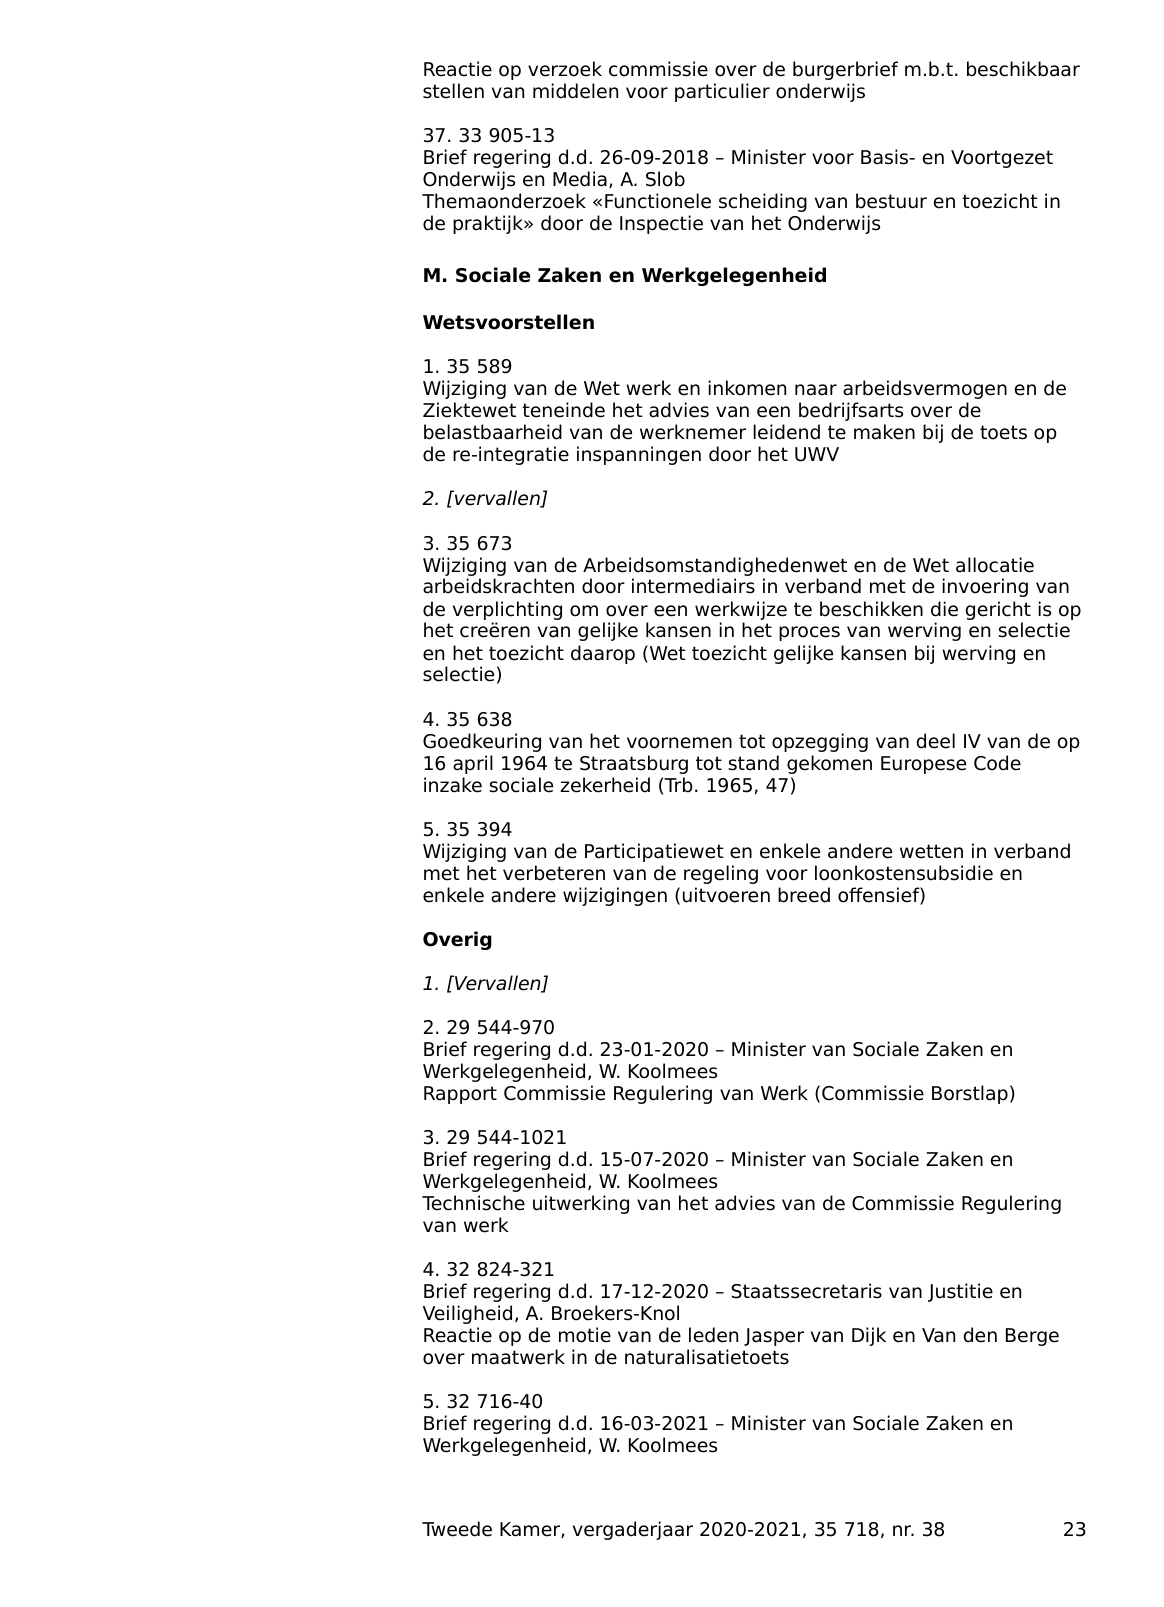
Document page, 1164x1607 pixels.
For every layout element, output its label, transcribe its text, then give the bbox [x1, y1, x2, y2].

text Brief regering d.d. 16-03-2021 – Minister van Sociale Zaken en Werkgelegenheid, W. Koolmees [422, 1413, 1087, 1457]
text Goedkeuring van het voornemen tot opzegging van deel IV van de op 16 april 1964 te Straatsburg tot stand gekomen Europese Code inzake sociale zekerheid (Trb. 1965, 47) [422, 731, 1087, 796]
subtitle Wetsvoorstellen [422, 312, 1087, 334]
text Brief regering d.d. 23-01-2020 – Minister van Sociale Zaken en Werkgelegenheid, W. Koolmees [422, 1039, 1087, 1083]
text Reactie op verzoek commissie over de burgerbrief m.b.t. beschikbaar stellen van middelen voor particulier onderwijs [422, 59, 1087, 103]
text 37. 33 905-13 [422, 125, 1087, 147]
text Rapport Commissie Regulering van Werk (Commissie Borstlap) [422, 1083, 1087, 1105]
text 4. 32 824-321 [422, 1259, 1087, 1281]
text 5. 35 394 [422, 819, 1087, 841]
text Technische uitwerking van het advies van de Commissie Regulering van werk [422, 1193, 1087, 1237]
text Themaonderzoek «Functionele scheiding van bestuur en toezicht in de praktijk» door de Inspectie van het Onderwijs [422, 191, 1087, 235]
text Wijziging van de Arbeidsomstandighedenwet en de Wet allocatie arbeidskrachten door intermediairs in verband met de invoering van de verplichting om over een werkwijze te beschikken die gericht is op het creëren van gelijke kansen in het proces van werving en selectie en het toezicht daarop (Wet toezicht gelijke kansen bij werving en selectie) [422, 554, 1087, 686]
text 3. 29 544-1021 [422, 1127, 1087, 1149]
text Brief regering d.d. 26-09-2018 – Minister voor Basis- en Voortgezet Onderwijs en Media, A. Slob [422, 147, 1087, 191]
text 3. 35 673 [422, 532, 1087, 554]
text 1. [Vervallen] [422, 973, 1087, 995]
subtitle Overig [422, 929, 1087, 951]
text Brief regering d.d. 17-12-2020 – Staatssecretaris van Justitie en Veiligheid, A. Broekers-Knol [422, 1281, 1087, 1325]
text 1. 35 589 [422, 356, 1087, 378]
text 4. 35 638 [422, 708, 1087, 731]
text 2. 29 544-970 [422, 1017, 1087, 1039]
text Reactie op de motie van de leden Jasper van Dijk en Van den Berge over maatwerk in de naturalisatietoets [422, 1325, 1087, 1369]
text Brief regering d.d. 15-07-2020 – Minister van Sociale Zaken en Werkgelegenheid, W. Koolmees [422, 1149, 1087, 1193]
text Wijziging van de Wet werk en inkomen naar arbeidsvermogen en de Ziektewet teneinde het advies van een bedrijfsarts over de belastbaarheid van de werknemer leidend te maken bij de toets op de re-integratie inspanningen door het UWV [422, 378, 1087, 466]
text 5. 32 716-40 [422, 1391, 1087, 1413]
text 2. [vervallen] [422, 488, 1087, 510]
subtitle M. Sociale Zaken en Werkgelegenheid [422, 265, 1087, 287]
text Wijziging van de Participatiewet en enkele andere wetten in verband met het verbeteren van de regeling voor loonkostensubsidie en enkele andere wijzigingen (uitvoeren breed offensief) [422, 841, 1087, 907]
